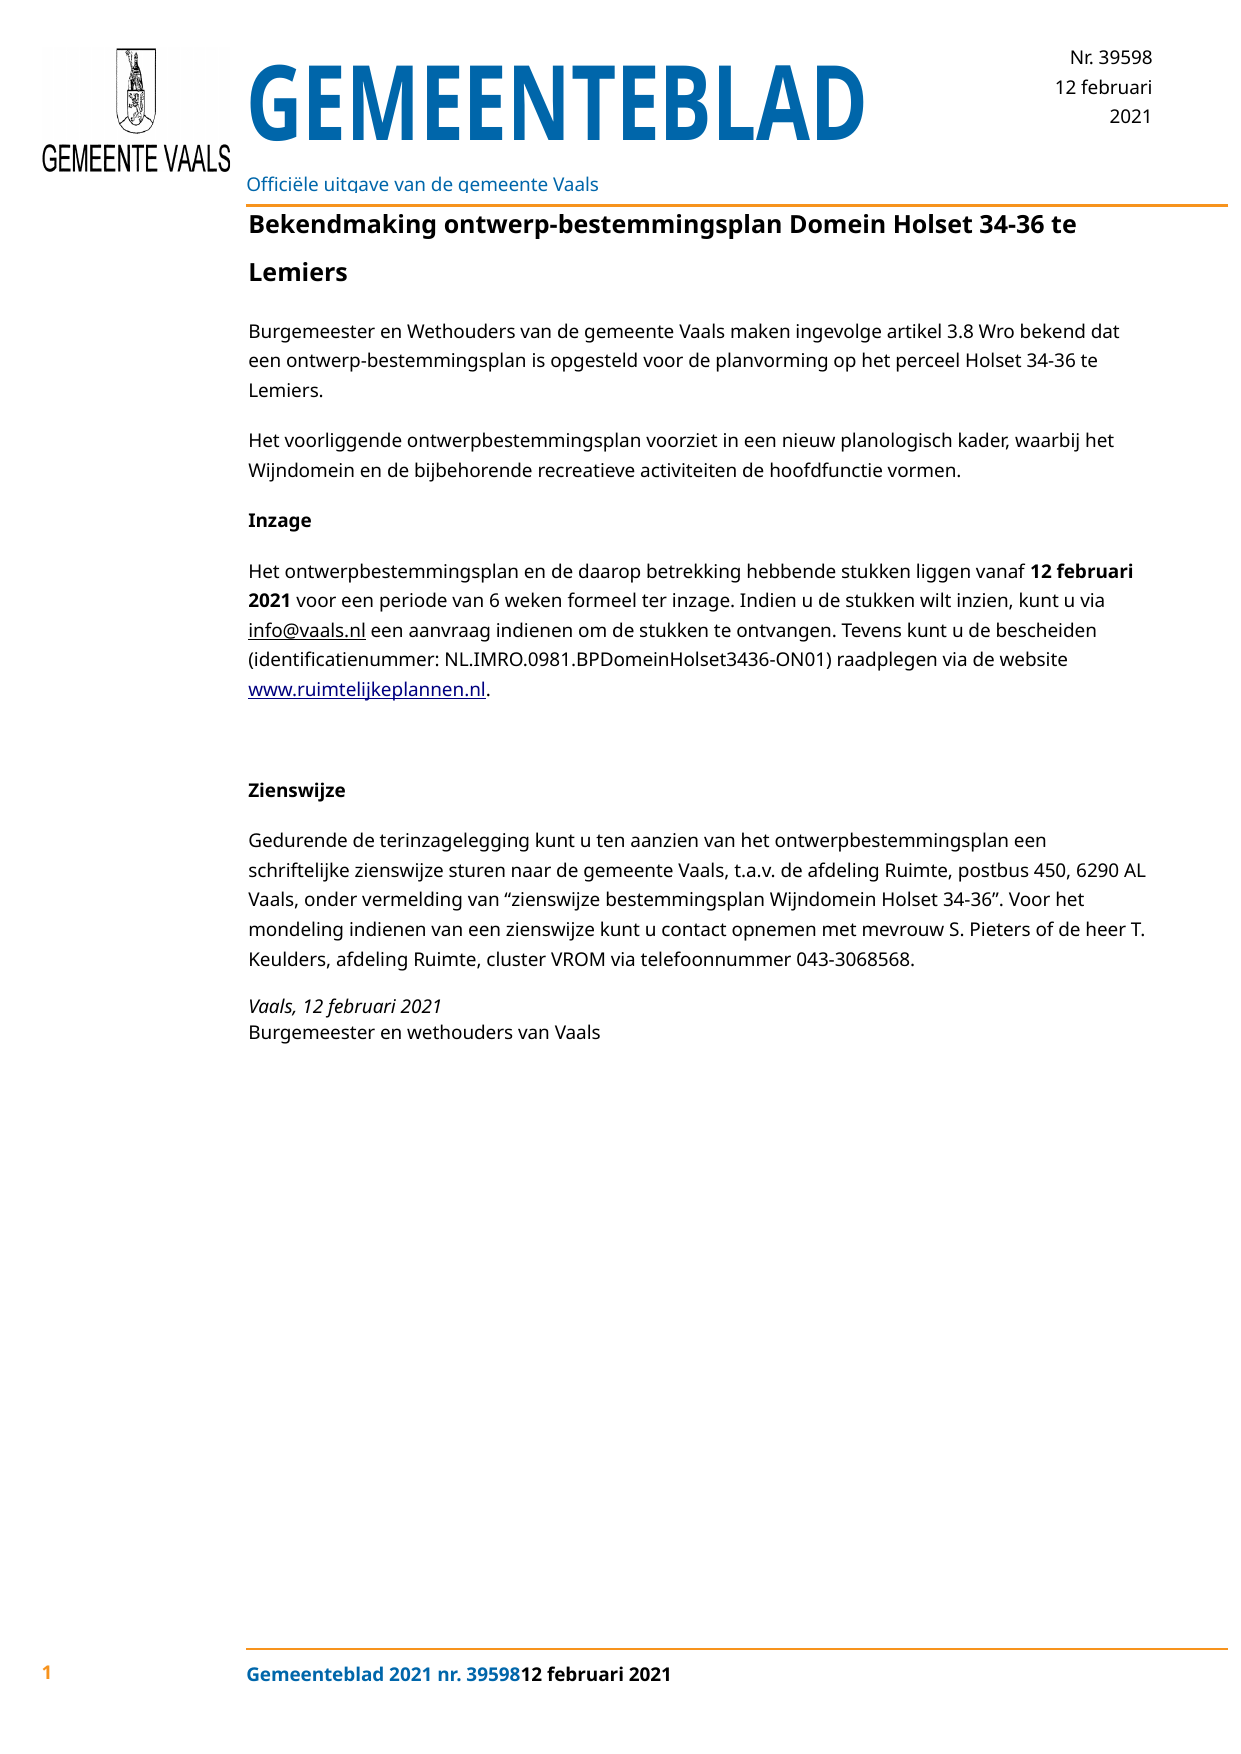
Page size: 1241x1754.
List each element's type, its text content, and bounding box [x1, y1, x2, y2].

picture [41, 47, 231, 172]
text Bekendmaking ontwerp-bestemmingsplan Domein Holset 34-36 te Lemiers [248, 207, 1152, 288]
text Inzage [248, 507, 1152, 533]
text Vaals, 12 februari 2021 [248, 994, 1152, 1019]
text Zienswijze [248, 777, 1152, 803]
text Het ontwerpbestemmingsplan en de daarop betrekking hebbende stukken liggen vanaf 12 februari 2021 voor een periode van 6 weken formeel ter inzage. Indien u de stukken wilt inzien, kunt u via info@vaals.nl een aanvraag indienen om de stukken te ontvangen. Tevens kunt u de bescheiden (identificatienummer: NL.IMRO.0981.BPDomeinHolset3436-ON01) raadplegen via de website www.ruimtelijkeplannen.nl. [248, 558, 1152, 702]
text Burgemeester en wethouders van Vaals [248, 1019, 1152, 1045]
text Het voorliggende ontwerpbestemmingsplan voorziet in een nieuw planologisch kader, waarbij het Wijndomein en de bijbehorende recreatieve activiteiten de hoofdfunctie vormen. [248, 427, 1152, 483]
text Burgemeester en Wethouders van de gemeente Vaals maken ingevolge artikel 3.8 Wro bekend dat een ontwerp-bestemmingsplan is opgesteld voor de planvorming op het perceel Holset 34-36 te Lemiers. [248, 318, 1152, 403]
text Gedurende de terinzagelegging kunt u ten aanzien van het ontwerpbestemmingsplan een schriftelijke zienswijze sturen naar de gemeente Vaals, t.a.v. de afdeling Ruimte, postbus 450, 6290 AL Vaals, onder vermelding van “zienswijze bestemmingsplan Wijndomein Holset 34-36”. Voor het mondeling indienen van een zienswijze kunt u contact opnemen met mevrouw S. Pieters of de heer T. Keulders, afdeling Ruimte, cluster VROM via telefoonnummer 043-3068568. [248, 827, 1152, 972]
